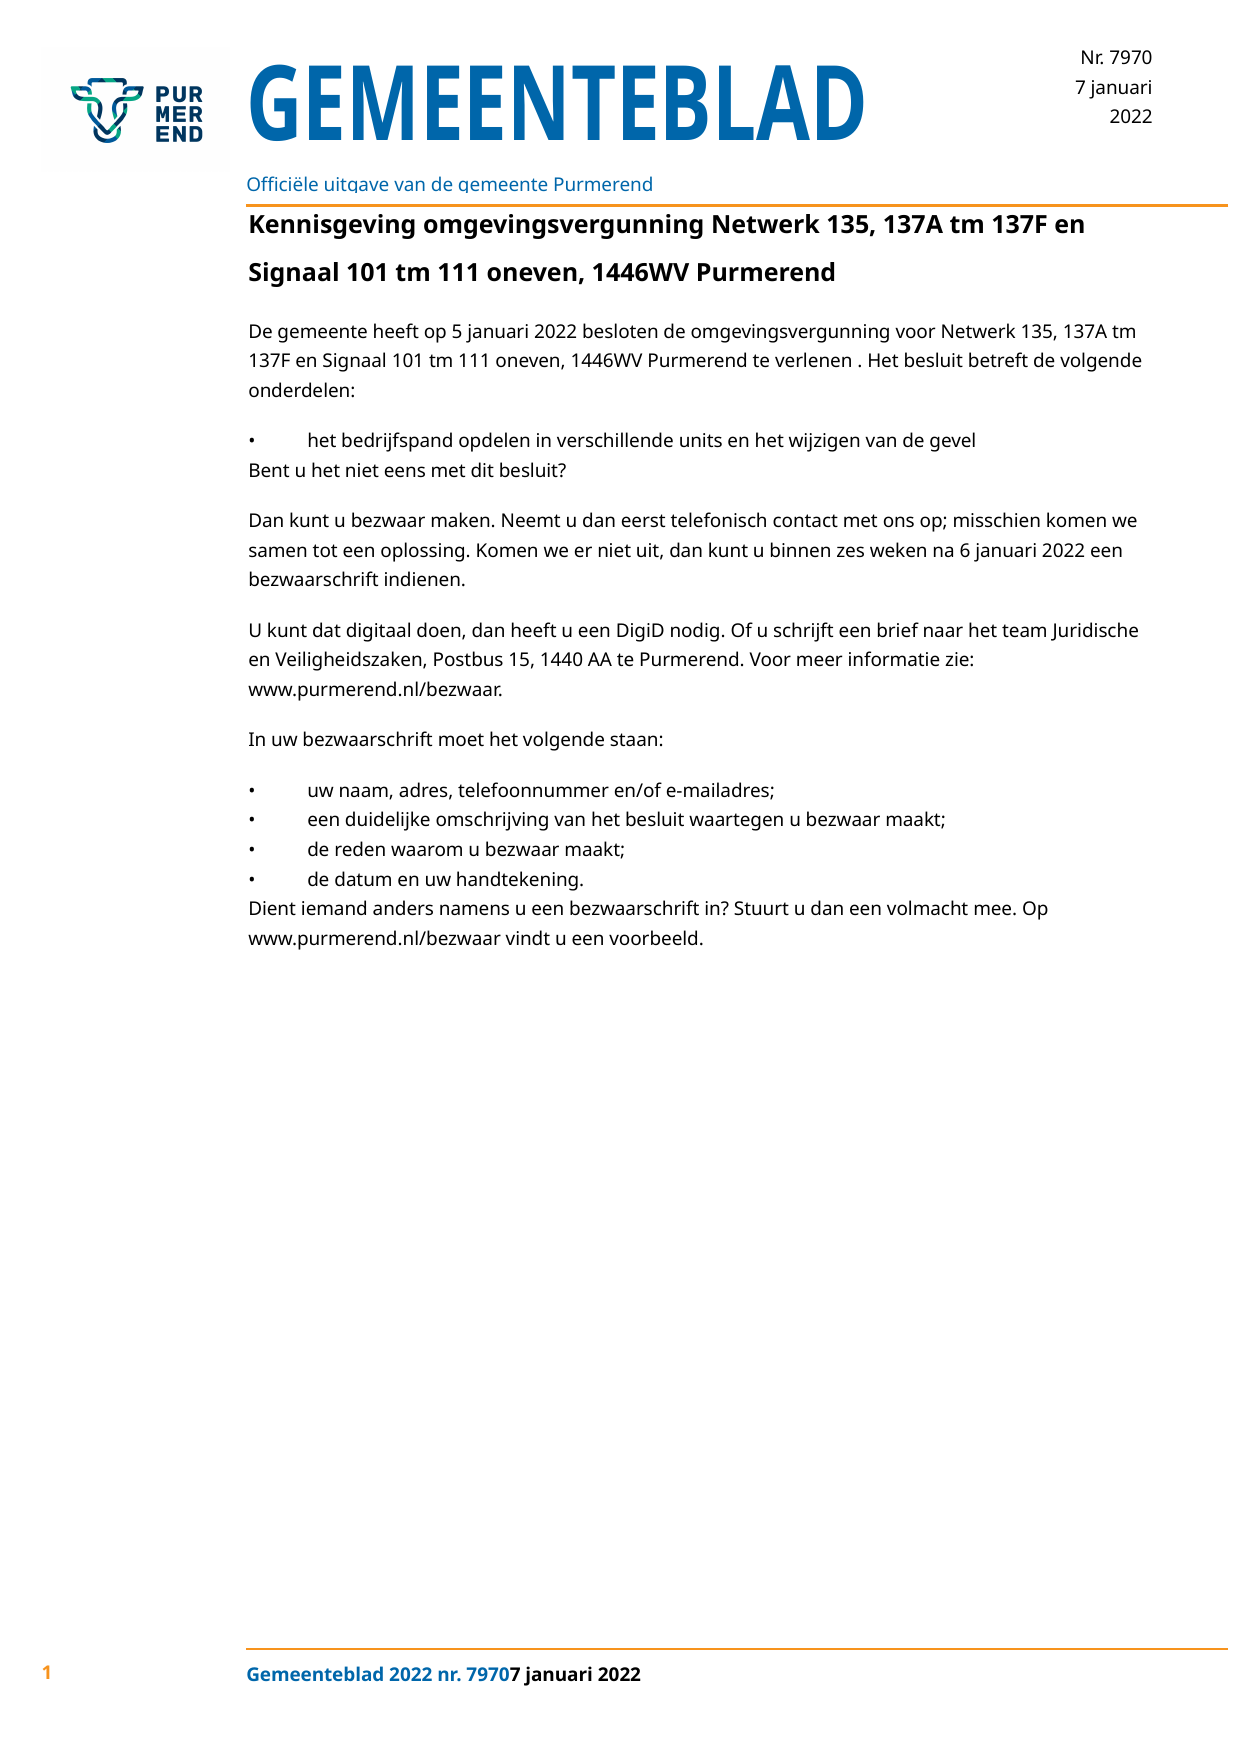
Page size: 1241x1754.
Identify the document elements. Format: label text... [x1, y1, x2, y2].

list een duidelijke omschrijving van het besluit waartegen u bezwaar maakt; [248, 807, 1152, 832]
list de datum en uw handtekening. [248, 866, 1152, 892]
picture [41, 47, 231, 172]
list het bedrijfspand opdelen in verschillende units en het wijzigen van de gevel [248, 427, 1152, 453]
text De gemeente heeft op 5 januari 2022 besloten de omgevingsvergunning voor Netwerk 135, 137A tm 137F en Signaal 101 tm 111 oneven, 1446WV Purmerend te verlenen . Het besluit betreft de volgende onderdelen: [248, 318, 1152, 403]
text In uw bezwaarschrift moet het volgende staan: [248, 727, 1152, 752]
list de reden waarom u bezwaar maakt; [248, 836, 1152, 862]
text U kunt dat digitaal doen, dan heeft u een DigiD nodig. Of u schrijft een brief naar het team Juridische en Veiligheidszaken, Postbus 15, 1440 AA te Purmerend. Voor meer informatie zie: www.purmerend.nl/bezwaar. [248, 617, 1152, 702]
list uw naam, adres, telefoonnummer en/of e-mailadres; [248, 777, 1152, 803]
text Dient iemand anders namens u een bezwaarschrift in? Stuurt u dan een volmacht mee. Op www.purmerend.nl/bezwaar vindt u een voorbeeld. [248, 895, 1152, 951]
text Kennisgeving omgevingsvergunning Netwerk 135, 137A tm 137F en Signaal 101 tm 111 oneven, 1446WV Purmerend [248, 207, 1152, 288]
text Dan kunt u bezwaar maken. Neemt u dan eerst telefonisch contact met ons op; misschien komen we samen tot een oplossing. Komen we er niet uit, dan kunt u binnen zes weken na 6 januari 2022 een bezwaarschrift indienen. [248, 507, 1152, 592]
text Bent u het niet eens met dit besluit? [248, 457, 1152, 483]
